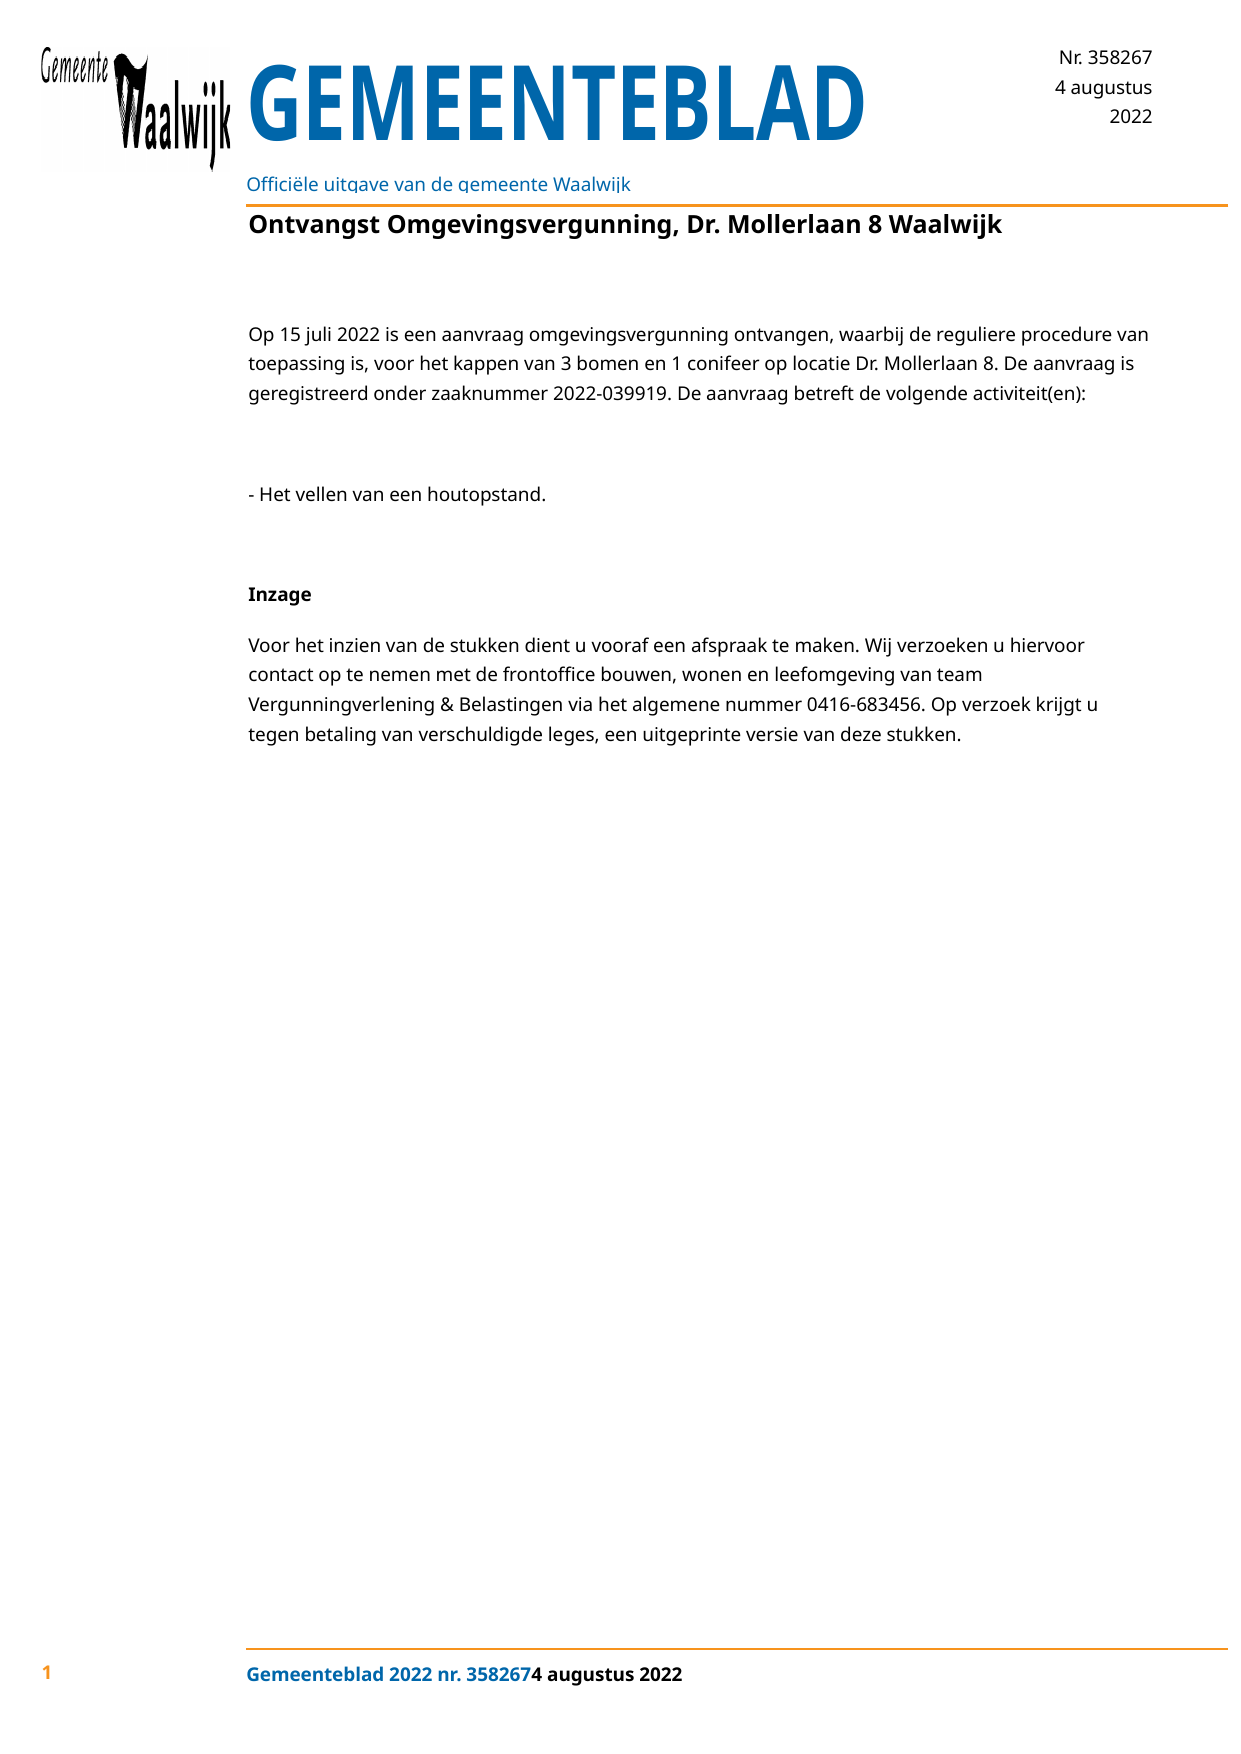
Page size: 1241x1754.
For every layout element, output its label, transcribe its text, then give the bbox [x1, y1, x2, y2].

text Ontvangst Omgevingsvergunning, Dr. Mollerlaan 8 Waalwijk [248, 207, 1152, 241]
picture [41, 47, 231, 172]
text Inzage [248, 582, 1152, 607]
text - Het vellen van een houtopstand. [248, 481, 1152, 506]
text Op 15 juli 2022 is een aanvraag omgevingsvergunning ontvangen, waarbij de reguliere procedure van toepassing is, voor het kappen van 3 bomen en 1 conifeer op locatie Dr. Mollerlaan 8. De aanvraag is geregistreerd onder zaaknummer 2022-039919. De aanvraag betreft de volgende activiteit(en): [248, 321, 1152, 406]
text Voor het inzien van de stukken dient u vooraf een afspraak te maken. Wij verzoeken u hiervoor contact op te nemen met de frontoffice bouwen, wonen en leefomgeving van team Vergunningverlening & Belastingen via het algemene nummer 0416-683456. Op verzoek krijgt u tegen betaling van verschuldigde leges, een uitgeprinte versie van deze stukken. [248, 632, 1152, 746]
